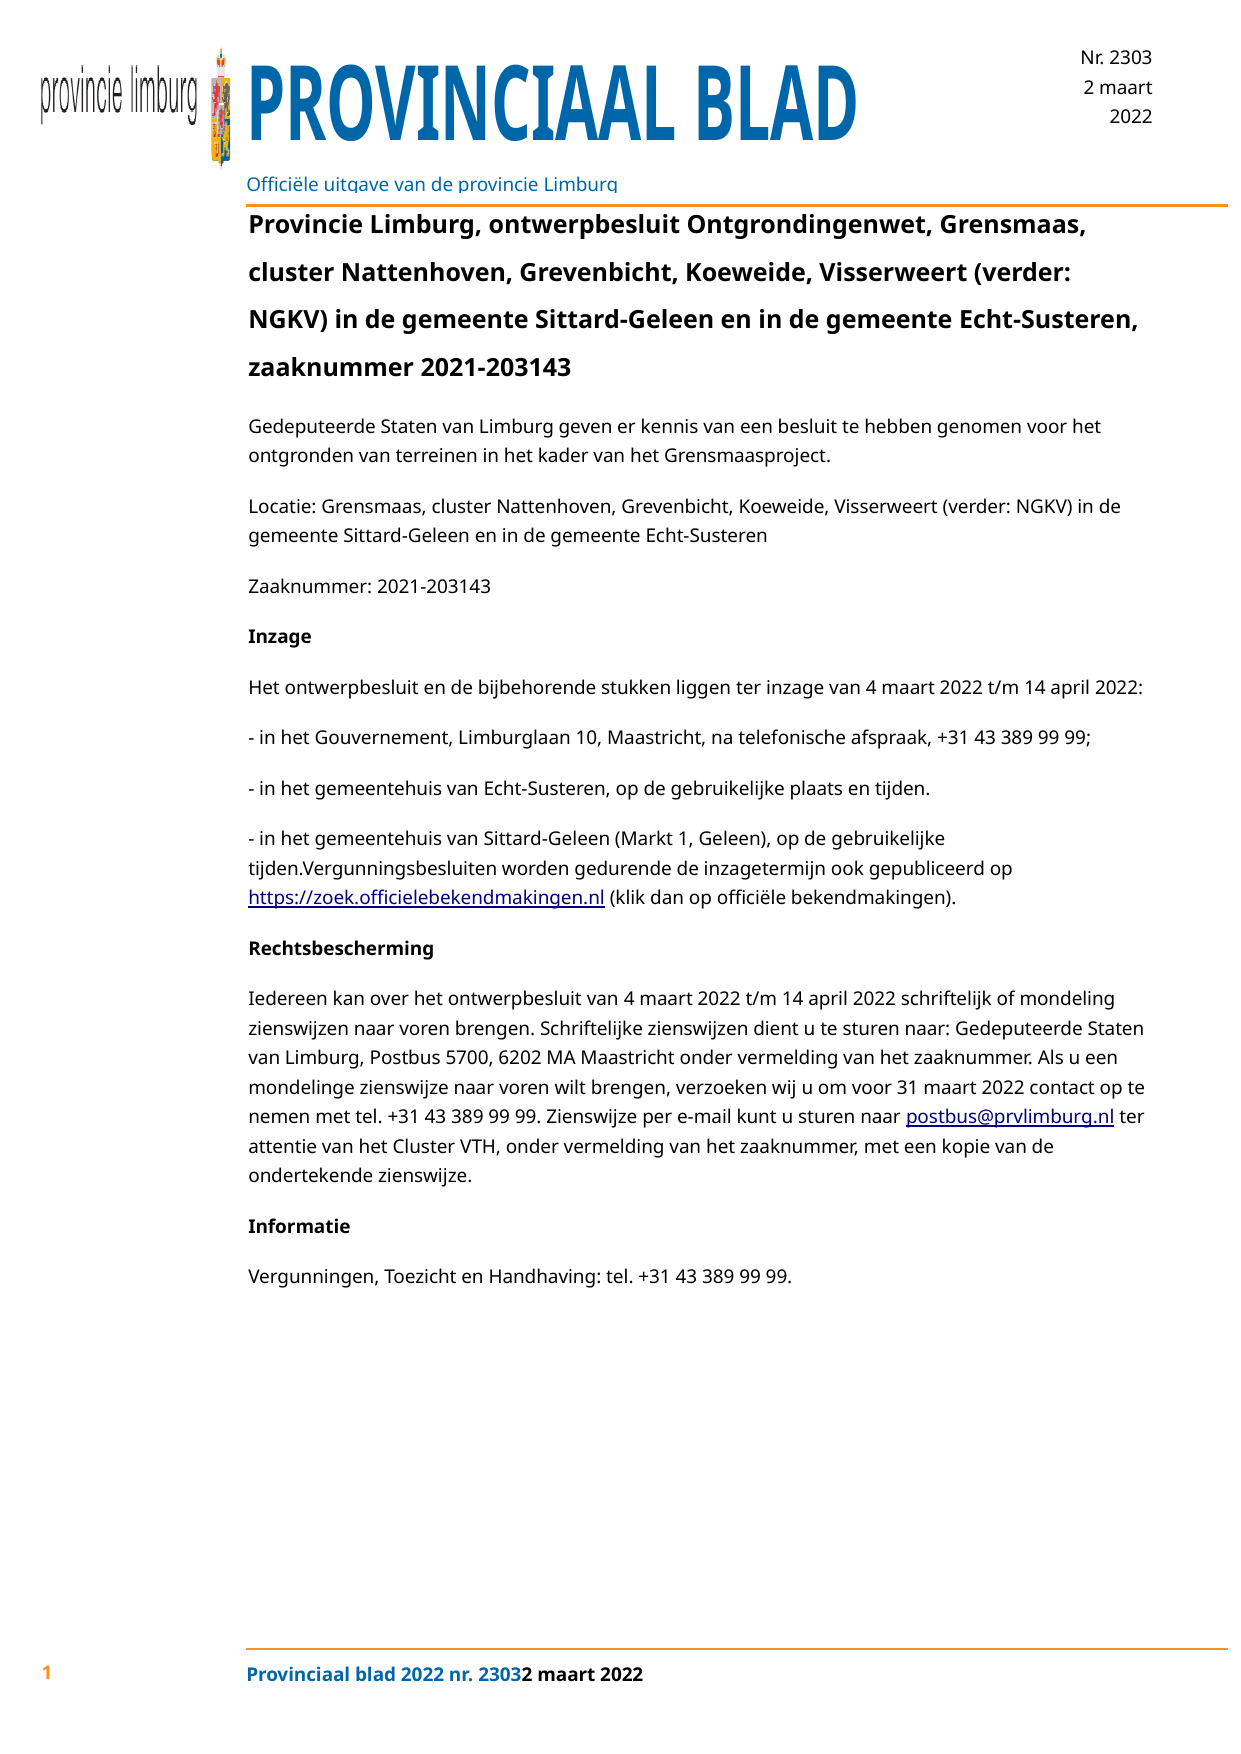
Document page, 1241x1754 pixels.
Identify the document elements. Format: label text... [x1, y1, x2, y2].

text Provincie Limburg, ontwerpbesluit Ontgrondingenwet, Grensmaas, cluster Nattenhoven, Grevenbicht, Koeweide, Visserweert (verder: NGKV) in de gemeente Sittard-Geleen en in de gemeente Echt-Susteren, zaaknummer 2021-203143 [248, 207, 1152, 384]
text Zaaknummer: 2021-203143 [248, 573, 1152, 599]
text Vergunningen, Toezicht en Handhaving: tel. +31 43 389 99 99. [248, 1263, 1152, 1289]
text - in het gemeentehuis van Echt-Susteren, op de gebruikelijke plaats en tijden. [248, 775, 1152, 801]
picture [41, 47, 231, 172]
text Informatie [248, 1213, 1152, 1239]
text Inzage [248, 623, 1152, 649]
text Gedeputeerde Staten van Limburg geven er kennis van een besluit te hebben genomen voor het ontgronden van terreinen in het kader van het Grensmaasproject. [248, 413, 1152, 468]
text Rechtsbescherming [248, 935, 1152, 961]
text Locatie: Grensmaas, cluster Nattenhoven, Grevenbicht, Koeweide, Visserweert (verder: NGKV) in de gemeente Sittard-Geleen en in de gemeente Echt-Susteren [248, 493, 1152, 548]
text - in het Gouvernement, Limburglaan 10, Maastricht, na telefonische afspraak, +31 43 389 99 99; [248, 724, 1152, 750]
text - in het gemeentehuis van Sittard-Geleen (Markt 1, Geleen), op de gebruikelijke tijden.Vergunningsbesluiten worden gedurende de inzagetermijn ook gepubliceerd op https://zoek.officielebekendmakingen.nl (klik dan op officiële bekendmakingen). [248, 825, 1152, 910]
text Het ontwerpbesluit en de bijbehorende stukken liggen ter inzage van 4 maart 2022 t/m 14 april 2022: [248, 674, 1152, 700]
text Iedereen kan over het ontwerpbesluit van 4 maart 2022 t/m 14 april 2022 schriftelijk of mondeling zienswijzen naar voren brengen. Schriftelijke zienswijzen dient u te sturen naar: Gedeputeerde Staten van Limburg, Postbus 5700, 6202 MA Maastricht onder vermelding van het zaaknummer. Als u een mondelinge zienswijze naar voren wilt brengen, verzoeken wij u om voor 31 maart 2022 contact op te nemen met tel. +31 43 389 99 99. Zienswijze per e-mail kunt u sturen naar postbus@prvlimburg.nl ter attentie van het Cluster VTH, onder vermelding van het zaaknummer, met een kopie van de ondertekende zienswijze. [248, 985, 1152, 1188]
